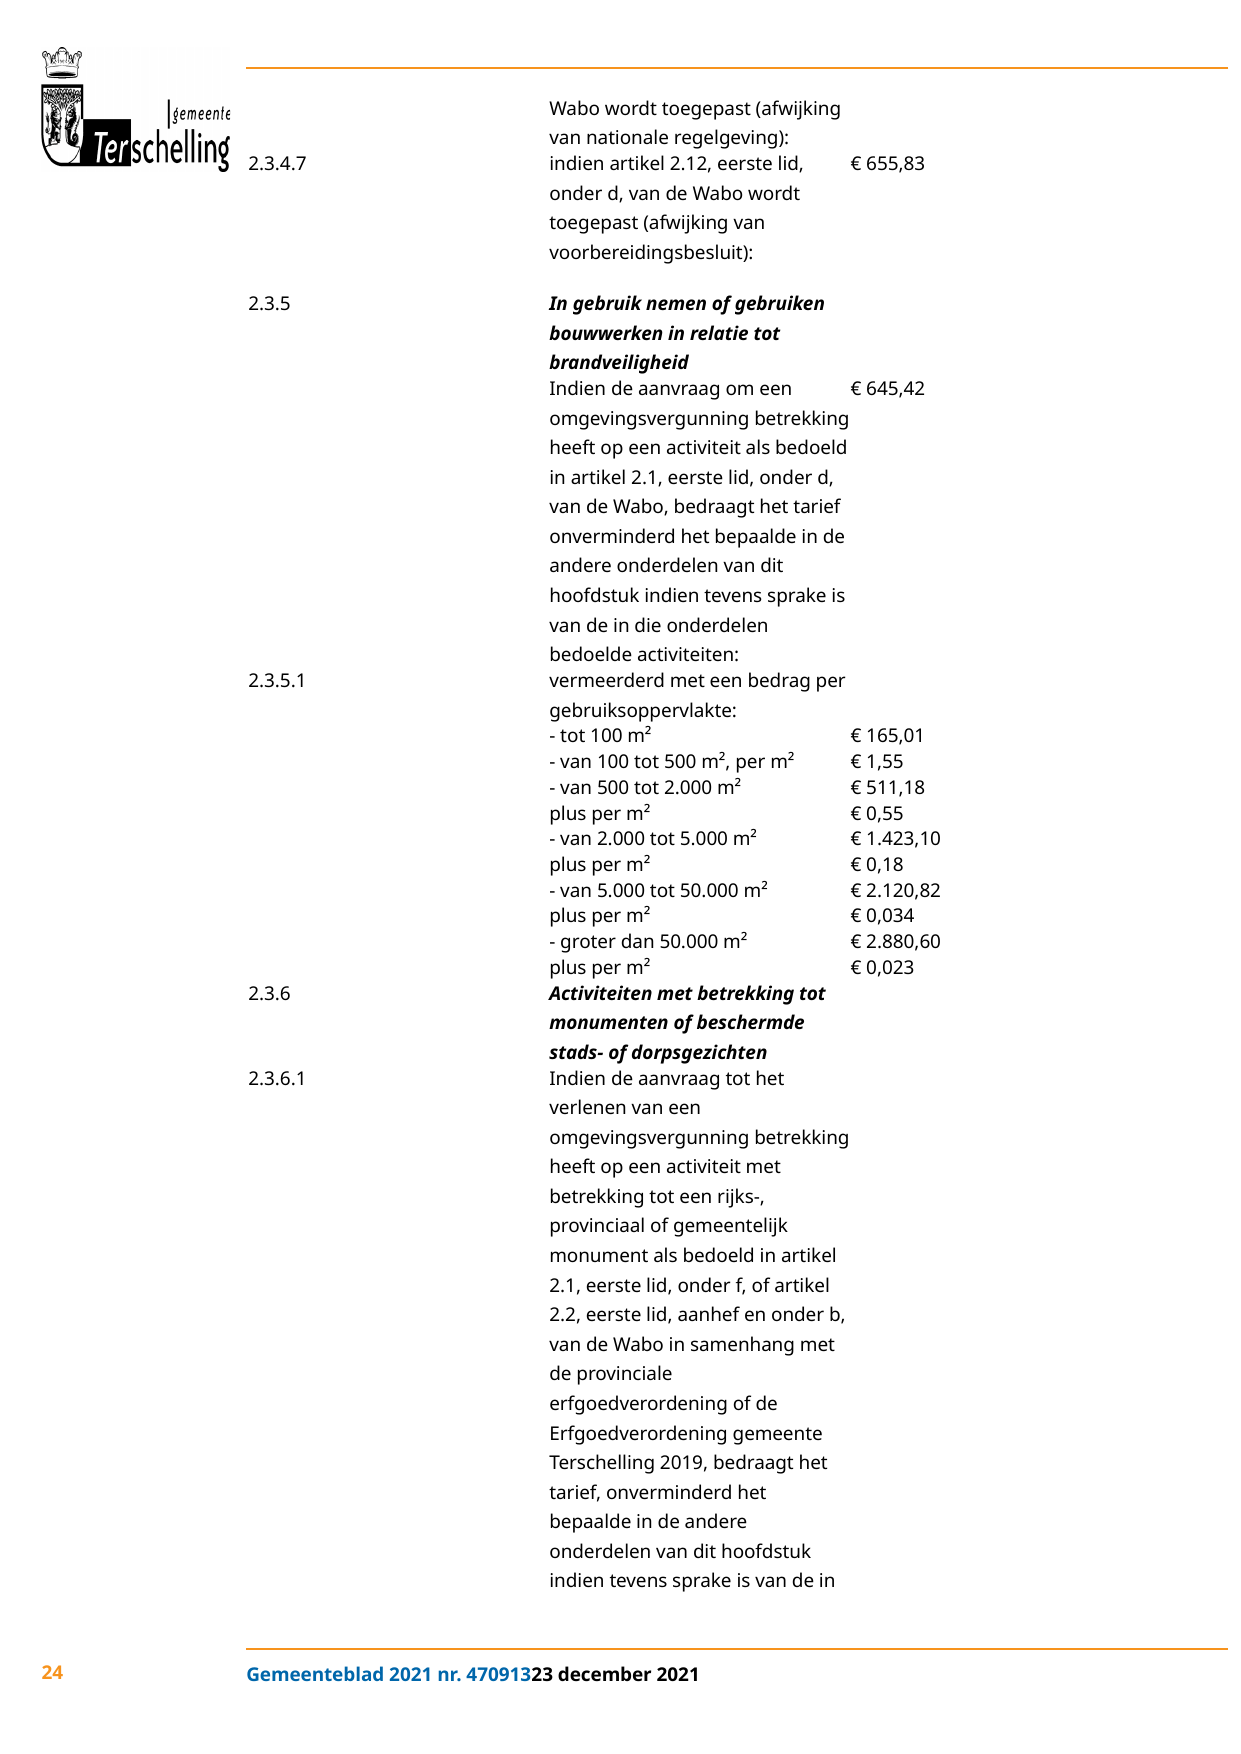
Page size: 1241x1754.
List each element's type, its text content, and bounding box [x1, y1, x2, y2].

table_cell Indien de aanvraag om een omgevingsvergunning betrekking heeft op een activiteit als bedoeld in artikel 2.1, eerste lid, onder d, van de Wabo, bedraagt het tarief onverminderd het bepaalde in de andere onderdelen van dit hoofdstuk indien tevens sprake is van de in die onderdelen bedoelde activiteiten: [549, 375, 850, 667]
table_cell In gebruik nemen of gebruiken bouwwerken in relatie tot brandveiligheid [549, 290, 850, 375]
table_cell [248, 748, 549, 774]
table_cell € 0,034 [850, 903, 1152, 928]
table_cell [248, 774, 549, 800]
table_cell [248, 825, 549, 851]
table_cell € 1.423,10 [850, 825, 1152, 851]
table_cell € 0,18 [850, 851, 1152, 877]
table_cell - van 100 tot 500 m², per m² [549, 748, 850, 774]
table_cell [248, 265, 549, 290]
table_cell [248, 723, 549, 748]
table_cell € 2.880,60 [850, 928, 1152, 954]
table_cell [850, 667, 1152, 722]
table_cell [248, 928, 549, 954]
table_cell [248, 375, 549, 667]
table_cell 2.3.5 [248, 290, 549, 375]
table_cell 2.3.4.7 [248, 150, 549, 264]
table_cell Indien de aanvraag tot het verlenen van een omgevingsvergunning betrekking heeft op een activiteit met betrekking tot een rijks-, provinciaal of gemeentelijk monument als bedoeld in artikel 2.1, eerste lid, onder f, of artikel 2.2, eerste lid, aanhef en onder b, van de Wabo in samenhang met de provinciale erfgoedverordening of de Erfgoedverordening gemeente Terschelling 2019, bedraagt het tarief, onverminderd het bepaalde in de andere onderdelen van dit hoofdstuk indien tevens sprake is van de in [549, 1065, 850, 1593]
table_cell [248, 851, 549, 877]
table_cell € 645,42 [850, 375, 1152, 667]
table_cell € 1,55 [850, 748, 1152, 774]
table_cell plus per m² [549, 800, 850, 825]
table_cell [850, 290, 1152, 375]
table_cell - tot 100 m² [549, 723, 850, 748]
table_cell € 2.120,82 [850, 877, 1152, 903]
table_cell 2.3.6.1 [248, 1065, 549, 1593]
table_cell plus per m² [549, 903, 850, 928]
table_cell [248, 954, 549, 980]
table_cell € 165,01 [850, 723, 1152, 748]
table_cell € 0,023 [850, 954, 1152, 980]
table_cell vermeerderd met een bedrag per gebruiksoppervlakte: [549, 667, 850, 722]
table_cell [850, 1065, 1152, 1593]
table_cell € 511,18 [850, 774, 1152, 800]
table_cell [850, 265, 1152, 290]
table_cell 2.3.6 [248, 980, 549, 1065]
table_cell - van 5.000 tot 50.000 m² [549, 877, 850, 903]
table_cell [549, 265, 850, 290]
table_cell € 0,55 [850, 800, 1152, 825]
picture [41, 47, 231, 172]
table_cell 2.3.5.1 [248, 667, 549, 722]
table_cell Wabo wordt toegepast (afwijking van nationale regelgeving): [549, 95, 850, 150]
table_cell - groter dan 50.000 m² [549, 928, 850, 954]
table_cell [850, 95, 1152, 150]
table_cell - van 2.000 tot 5.000 m² [549, 825, 850, 851]
table_cell € 655,83 [850, 150, 1152, 264]
table_cell [248, 903, 549, 928]
table_cell [248, 877, 549, 903]
table_cell - van 500 tot 2.000 m² [549, 774, 850, 800]
table_cell [248, 95, 549, 150]
table_cell [248, 800, 549, 825]
table_cell Activiteiten met betrekking tot monumenten of beschermde stads- of dorpsgezichten [549, 980, 850, 1065]
table_cell plus per m² [549, 954, 850, 980]
table_cell plus per m² [549, 851, 850, 877]
table_cell [850, 980, 1152, 1065]
table_cell indien artikel 2.12, eerste lid, onder d, van de Wabo wordt toegepast (afwijking van voorbereidingsbesluit): [549, 150, 850, 264]
